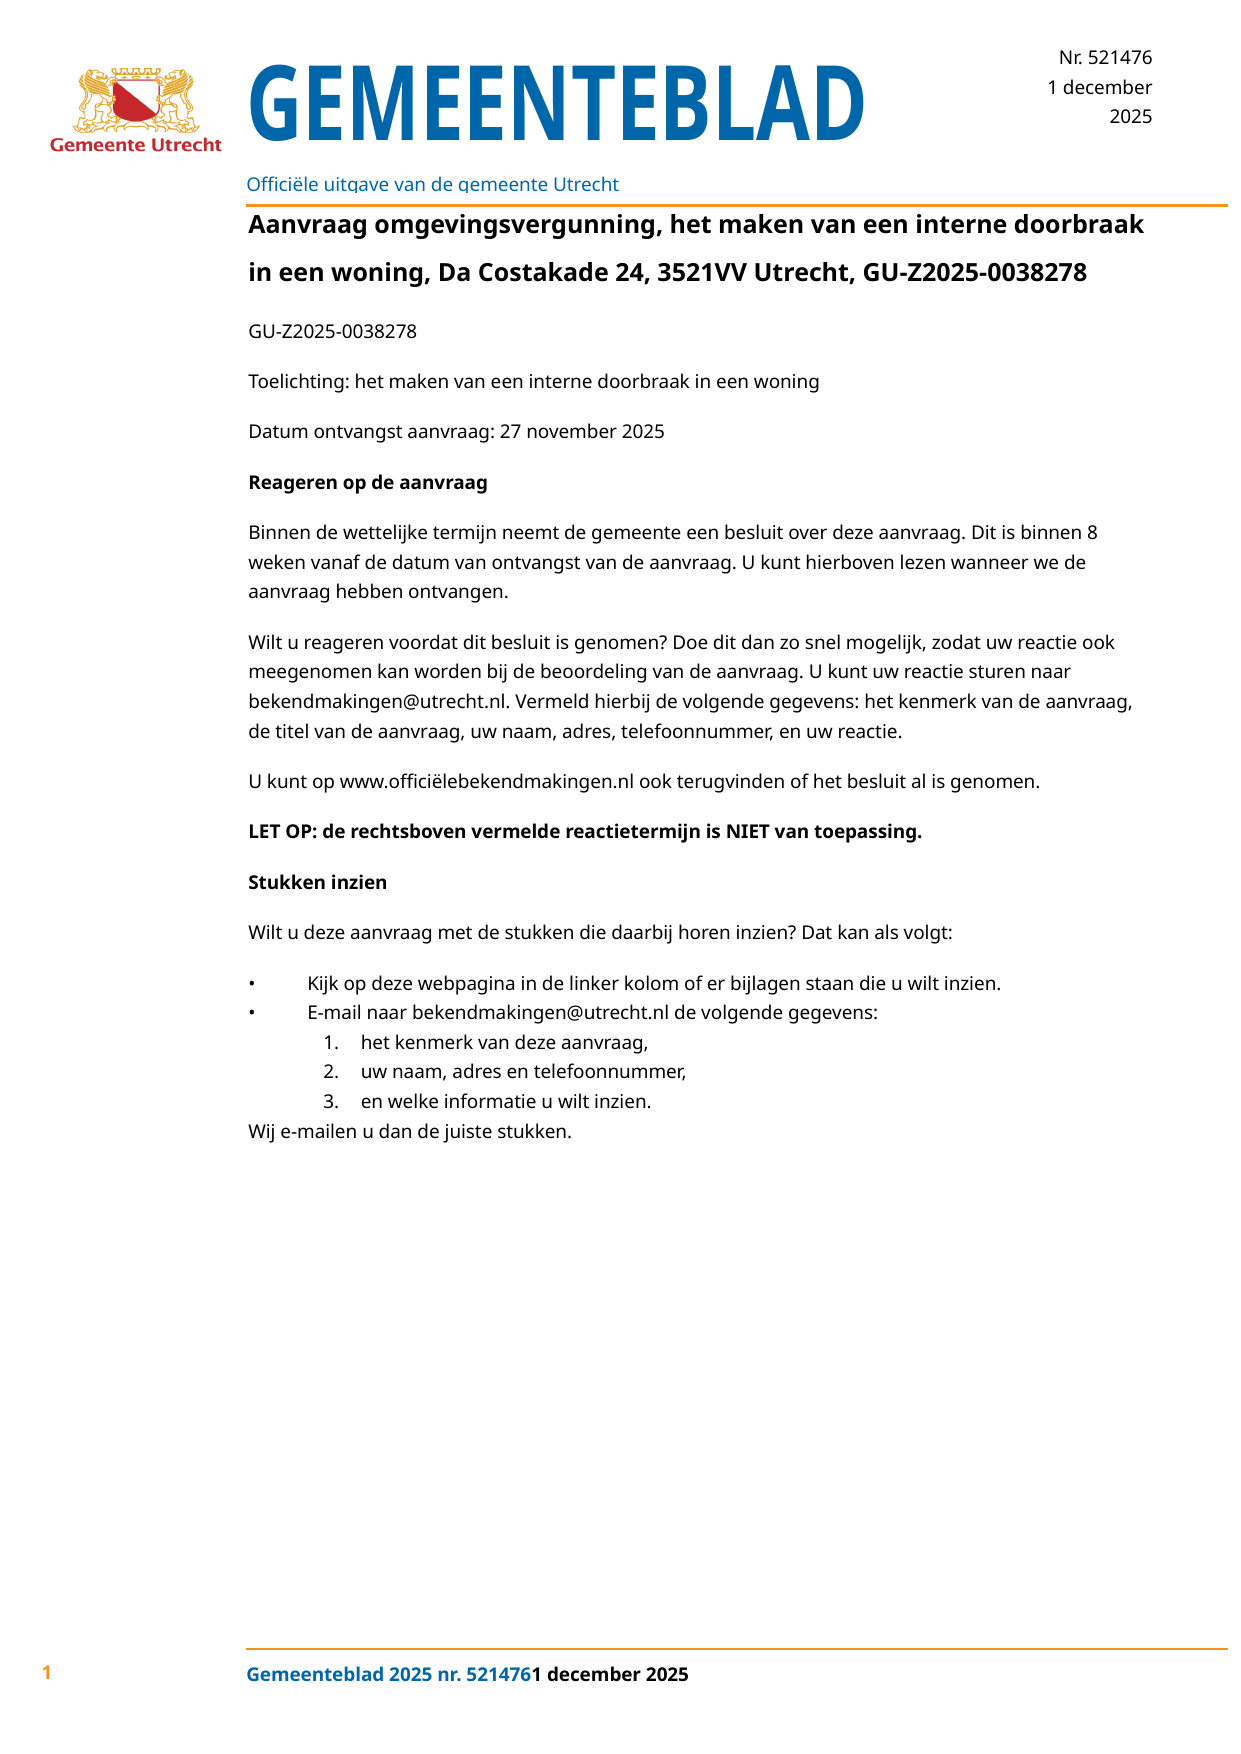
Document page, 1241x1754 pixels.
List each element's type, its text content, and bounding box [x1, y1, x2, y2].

text GU-Z2025-0038278 [248, 318, 1152, 344]
list E-mail naar bekendmakingen@utrecht.nl de volgende gegevens: [248, 999, 1152, 1025]
list Kijk op deze webpagina in de linker kolom of er bijlagen staan die u wilt inzien. [248, 970, 1152, 996]
text U kunt op www.officiëlebekendmakingen.nl ook terugvinden of het besluit al is genomen. [248, 768, 1152, 794]
list en welke informatie u wilt inzien. [323, 1088, 1152, 1114]
text Wilt u deze aanvraag met de stukken die daarbij horen inzien? Dat kan als volgt: [248, 919, 1152, 945]
text LET OP: de rechtsboven vermelde reactietermijn is NIET van toepassing. [248, 819, 1152, 844]
text Reageren op de aanvraag [248, 469, 1152, 495]
list uw naam, adres en telefoonnummer, [323, 1059, 1152, 1084]
text Stukken inzien [248, 869, 1152, 895]
list het kenmerk van deze aanvraag, [323, 1029, 1152, 1055]
text Wij e-mailen u dan de juiste stukken. [248, 1118, 1152, 1144]
text Toelichting: het maken van een interne doorbraak in een woning [248, 368, 1152, 394]
text Binnen de wettelijke termijn neemt de gemeente een besluit over deze aanvraag. Dit is binnen 8 weken vanaf de datum van ontvangst van de aanvraag. U kunt hierboven lezen wanneer we de aanvraag hebben ontvangen. [248, 519, 1152, 604]
text Aanvraag omgevingsvergunning, het maken van een interne doorbraak in een woning, Da Costakade 24, 3521VV Utrecht, GU-Z2025-0038278 [248, 207, 1152, 288]
text Wilt u reageren voordat dit besluit is genomen? Doe dit dan zo snel mogelijk, zodat uw reactie ook meegenomen kan worden bij de beoordeling van de aanvraag. U kunt uw reactie sturen naar bekendmakingen@utrecht.nl. Vermeld hierbij de volgende gegevens: het kenmerk van de aanvraag, de titel van de aanvraag, uw naam, adres, telefoonnummer, en uw reactie. [248, 629, 1152, 744]
picture [41, 47, 231, 172]
text Datum ontvangst aanvraag: 27 november 2025 [248, 419, 1152, 444]
